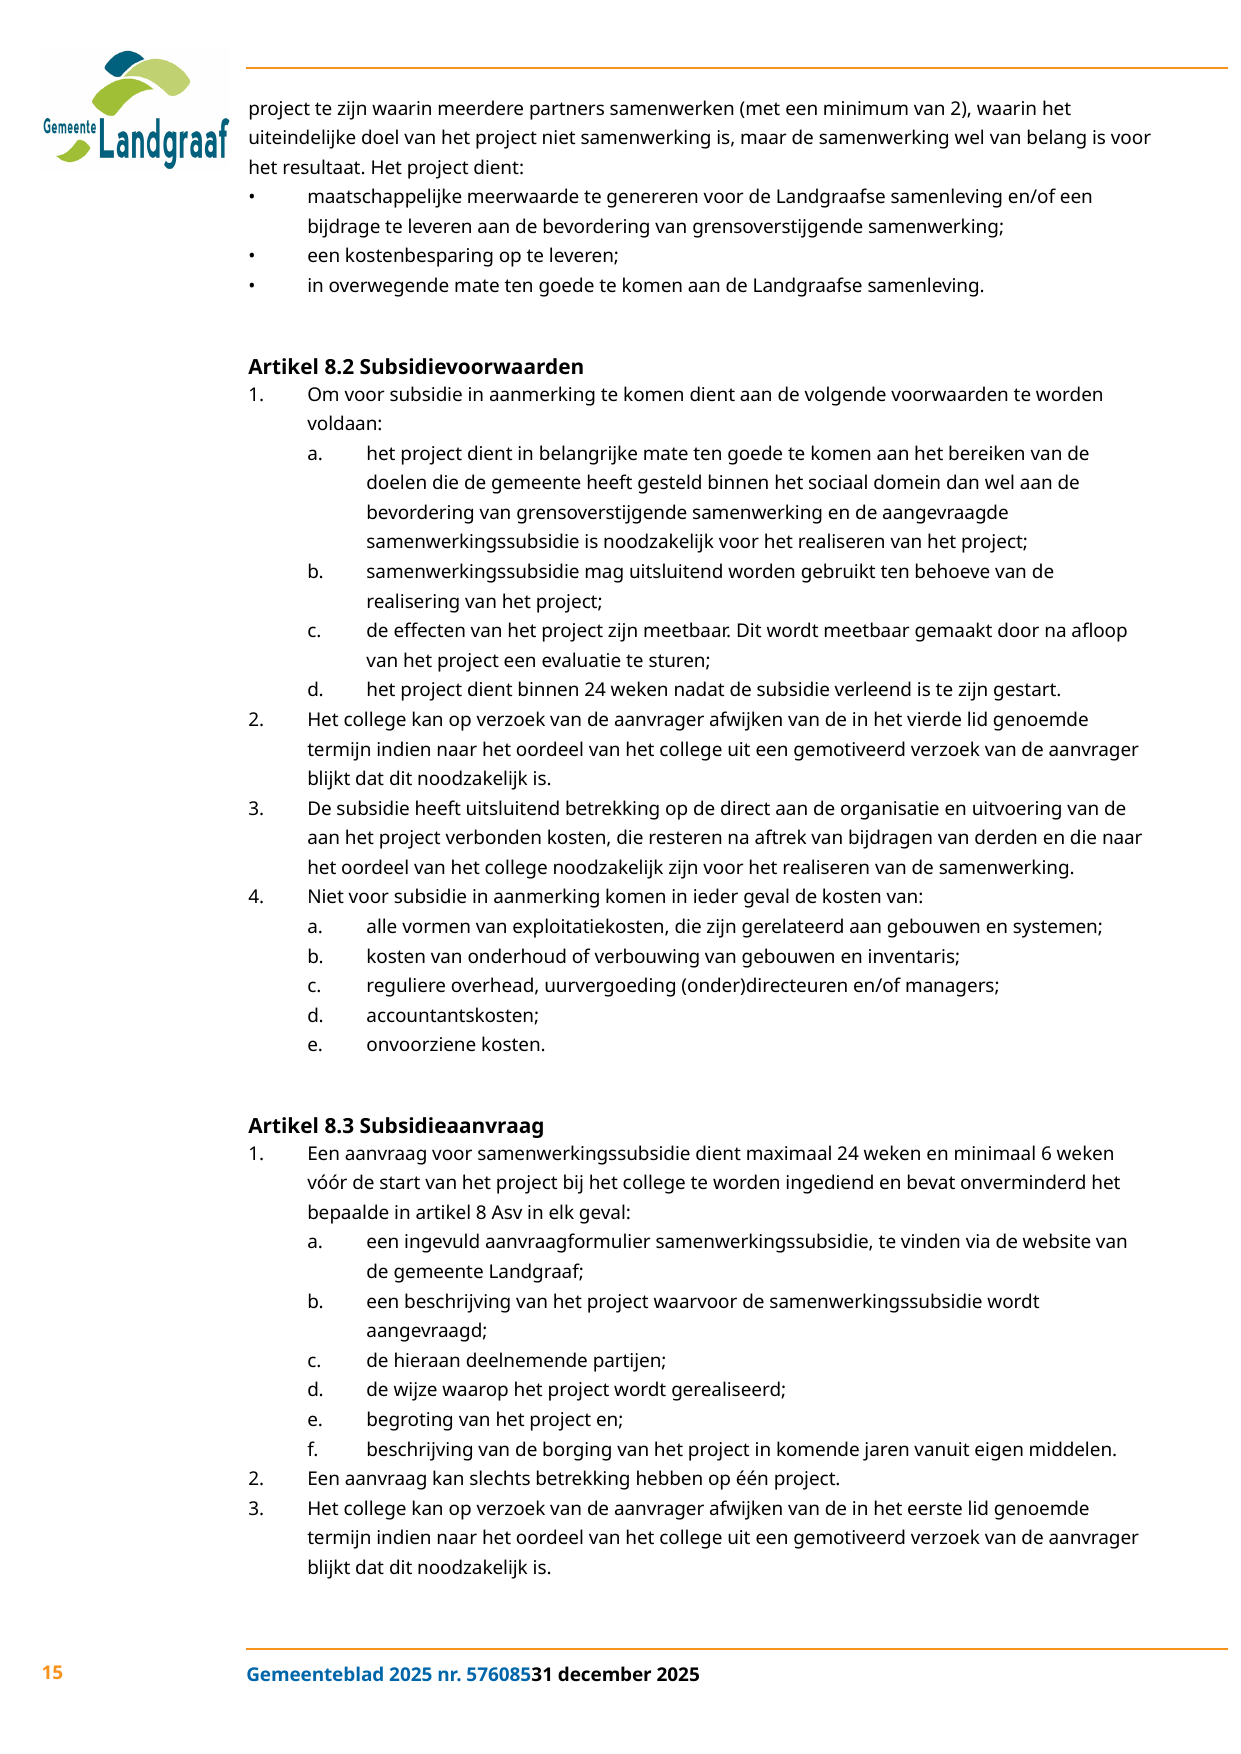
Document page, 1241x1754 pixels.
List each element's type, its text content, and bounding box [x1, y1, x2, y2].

list het project dient in belangrijke mate ten goede te komen aan het bereiken van de doelen die de gemeente heeft gesteld binnen het sociaal domein dan wel aan de bevordering van grensoverstijgende samenwerking en de aangevraagde samenwerkingssubsidie is noodzakelijk voor het realiseren van het project; [307, 440, 1152, 554]
list begroting van het project en; [307, 1406, 1152, 1432]
list Het college kan op verzoek van de aanvrager afwijken van de in het vierde lid genoemde termijn indien naar het oordeel van het college uit een gemotiveerd verzoek van de aanvrager blijkt dat dit noodzakelijk is. [248, 706, 1152, 791]
list beschrijving van de borging van het project in komende jaren vanuit eigen middelen. [307, 1436, 1152, 1462]
list onvoorziene kosten. [307, 1032, 1152, 1057]
list de effecten van het project zijn meetbaar. Dit wordt meetbaar gemaakt door na afloop van het project een evaluatie te sturen; [307, 617, 1152, 673]
list Om voor subsidie in aanmerking te komen dient aan de volgende voorwaarden te worden voldaan: [248, 381, 1152, 436]
list de wijze waarop het project wordt gerealiseerd; [307, 1377, 1152, 1402]
list een kostenbesparing op te leveren; [248, 243, 1152, 268]
text Artikel 8.2 Subsidievoorwaarden [248, 352, 1152, 381]
list samenwerkingssubsidie mag uitsluitend worden gebruikt ten behoeve van de realisering van het project; [307, 558, 1152, 613]
list het project dient binnen 24 weken nadat de subsidie verleend is te zijn gestart. [307, 677, 1152, 702]
list alle vormen van exploitatiekosten, die zijn gerelateerd aan gebouwen en systemen; [307, 913, 1152, 939]
list maatschappelijke meerwaarde te genereren voor de Landgraafse samenleving en/of een bijdrage te leveren aan de bevordering van grensoverstijgende samenwerking; [248, 183, 1152, 239]
list een ingevuld aanvraagformulier samenwerkingssubsidie, te vinden via de website van de gemeente Landgraaf; [307, 1229, 1152, 1284]
list Een aanvraag voor samenwerkingssubsidie dient maximaal 24 weken en minimaal 6 weken vóór de start van het project bij het college te worden ingediend en bevat onverminderd het bepaalde in artikel 8 Asv in elk geval: [248, 1140, 1152, 1225]
list de hieraan deelnemende partijen; [307, 1347, 1152, 1373]
text Artikel 8.3 Subsidieaanvraag [248, 1112, 1152, 1140]
list Een aanvraag kan slechts betrekking hebben op één project. [248, 1465, 1152, 1491]
text project te zijn waarin meerdere partners samenwerken (met een minimum van 2), waarin het uiteindelijke doel van het project niet samenwerking is, maar de samenwerking wel van belang is voor het resultaat. Het project dient: [248, 95, 1152, 180]
list Het college kan op verzoek van de aanvrager afwijken van de in het eerste lid genoemde termijn indien naar het oordeel van het college uit een gemotiveerd verzoek van de aanvrager blijkt dat dit noodzakelijk is. [248, 1495, 1152, 1580]
list kosten van onderhoud of verbouwing van gebouwen en inventaris; [307, 943, 1152, 968]
list accountantskosten; [307, 1002, 1152, 1028]
picture [41, 47, 231, 172]
list in overwegende mate ten goede te komen aan de Landgraafse samenleving. [248, 272, 1152, 298]
list De subsidie heeft uitsluitend betrekking op de direct aan de organisatie en uitvoering van de aan het project verbonden kosten, die resteren na aftrek van bijdragen van derden en die naar het oordeel van het college noodzakelijk zijn voor het realiseren van de samenwerking. [248, 795, 1152, 880]
list een beschrijving van het project waarvoor de samenwerkingssubsidie wordt aangevraagd; [307, 1288, 1152, 1343]
list Niet voor subsidie in aanmerking komen in ieder geval de kosten van: [248, 884, 1152, 909]
list reguliere overhead, uurvergoeding (onder)directeuren en/of managers; [307, 972, 1152, 998]
